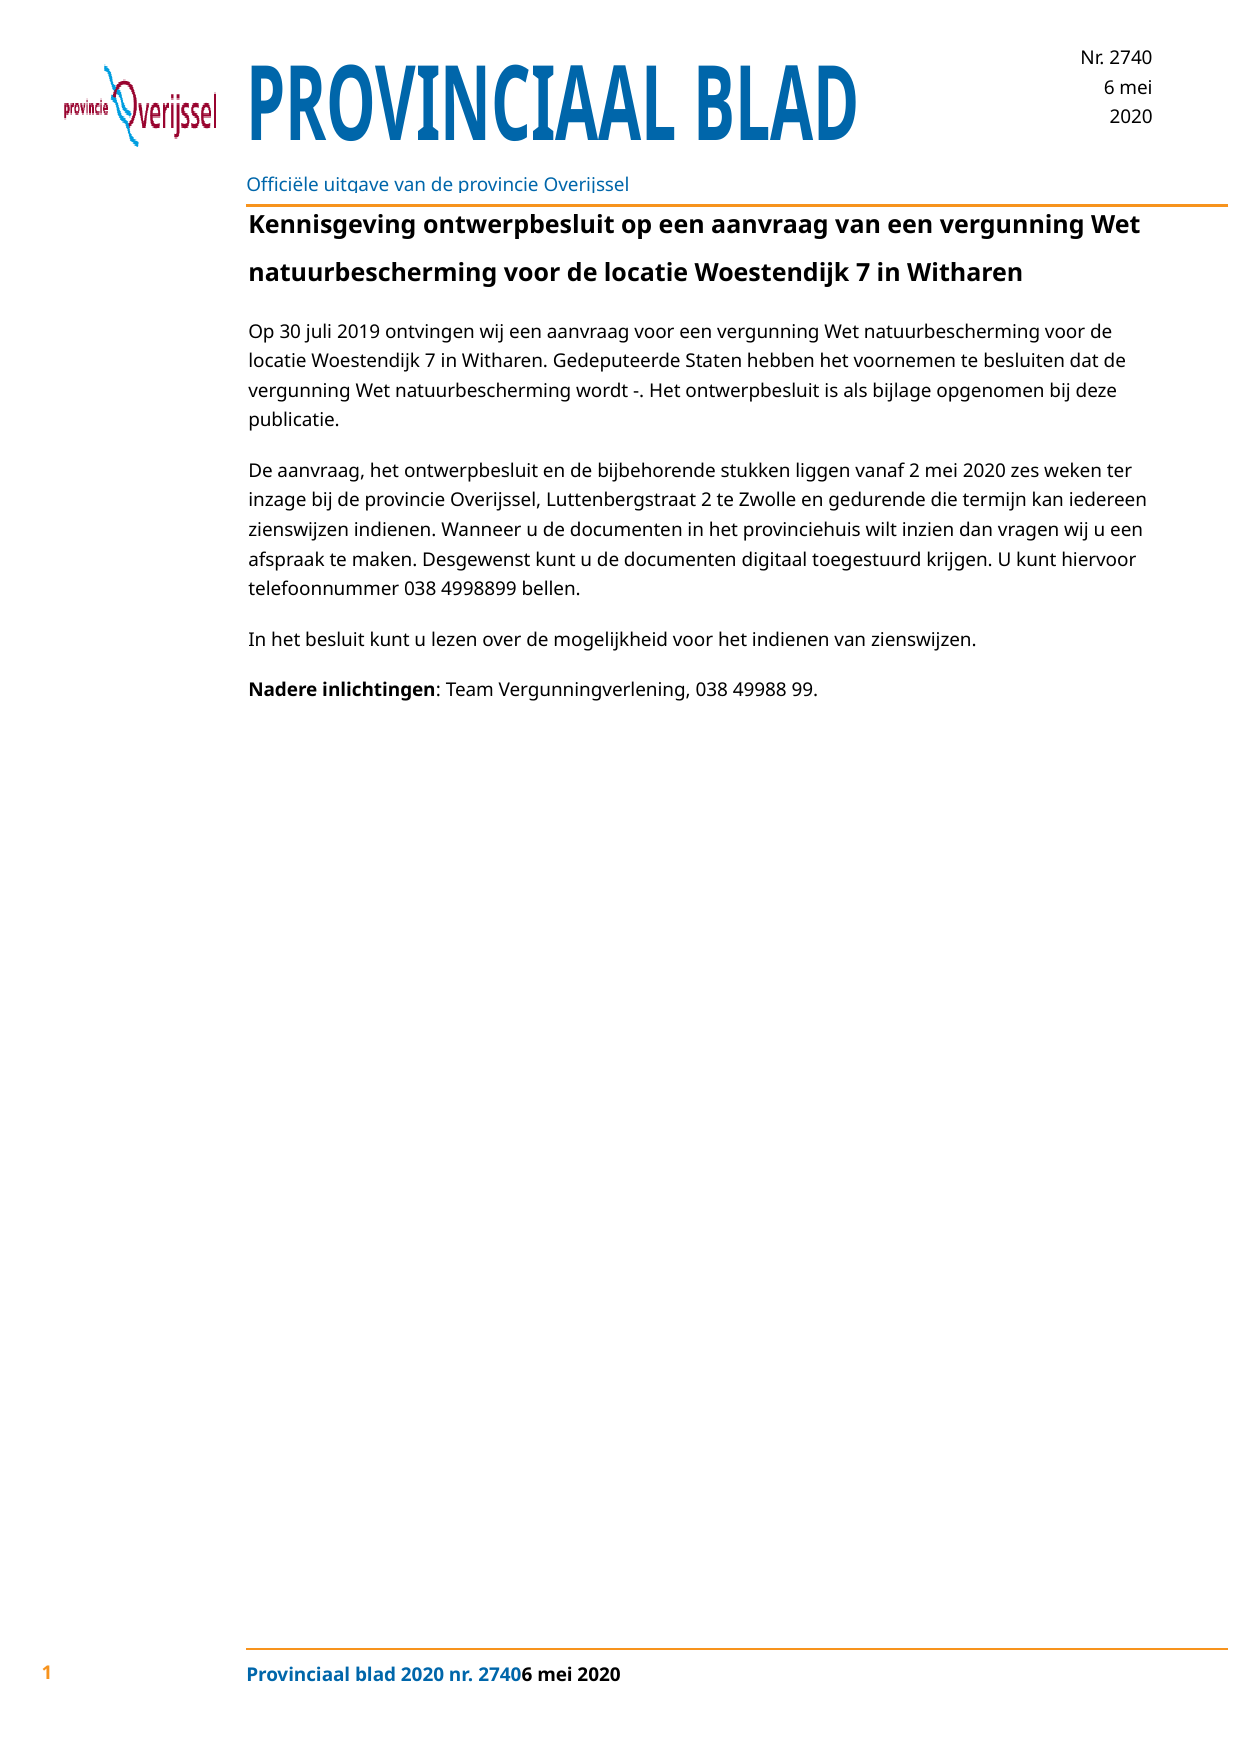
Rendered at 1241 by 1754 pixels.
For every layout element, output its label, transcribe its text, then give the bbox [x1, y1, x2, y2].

text Kennisgeving ontwerpbesluit op een aanvraag van een vergunning Wet natuurbescherming voor de locatie Woestendijk 7 in Witharen [248, 207, 1152, 288]
text Op 30 juli 2019 ontvingen wij een aanvraag voor een vergunning Wet natuurbescherming voor de locatie Woestendijk 7 in Witharen. Gedeputeerde Staten hebben het voornemen te besluiten dat de vergunning Wet natuurbescherming wordt -. Het ontwerpbesluit is als bijlage opgenomen bij deze publicatie. [248, 318, 1152, 432]
text In het besluit kunt u lezen over de mogelijkheid voor het indienen van zienswijzen. [248, 626, 1152, 652]
text Nadere inlichtingen: Team Vergunningverlening, 038 49988 99. [248, 676, 1152, 702]
picture [41, 47, 231, 172]
text De aanvraag, het ontwerpbesluit en de bijbehorende stukken liggen vanaf 2 mei 2020 zes weken ter inzage bij de provincie Overijssel, Luttenbergstraat 2 te Zwolle en gedurende die termijn kan iedereen zienswijzen indienen. Wanneer u de documenten in het provinciehuis wilt inzien dan vragen wij u een afspraak te maken. Desgewenst kunt u de documenten digitaal toegestuurd krijgen. U kunt hiervoor telefoonnummer 038 4998899 bellen. [248, 457, 1152, 601]
